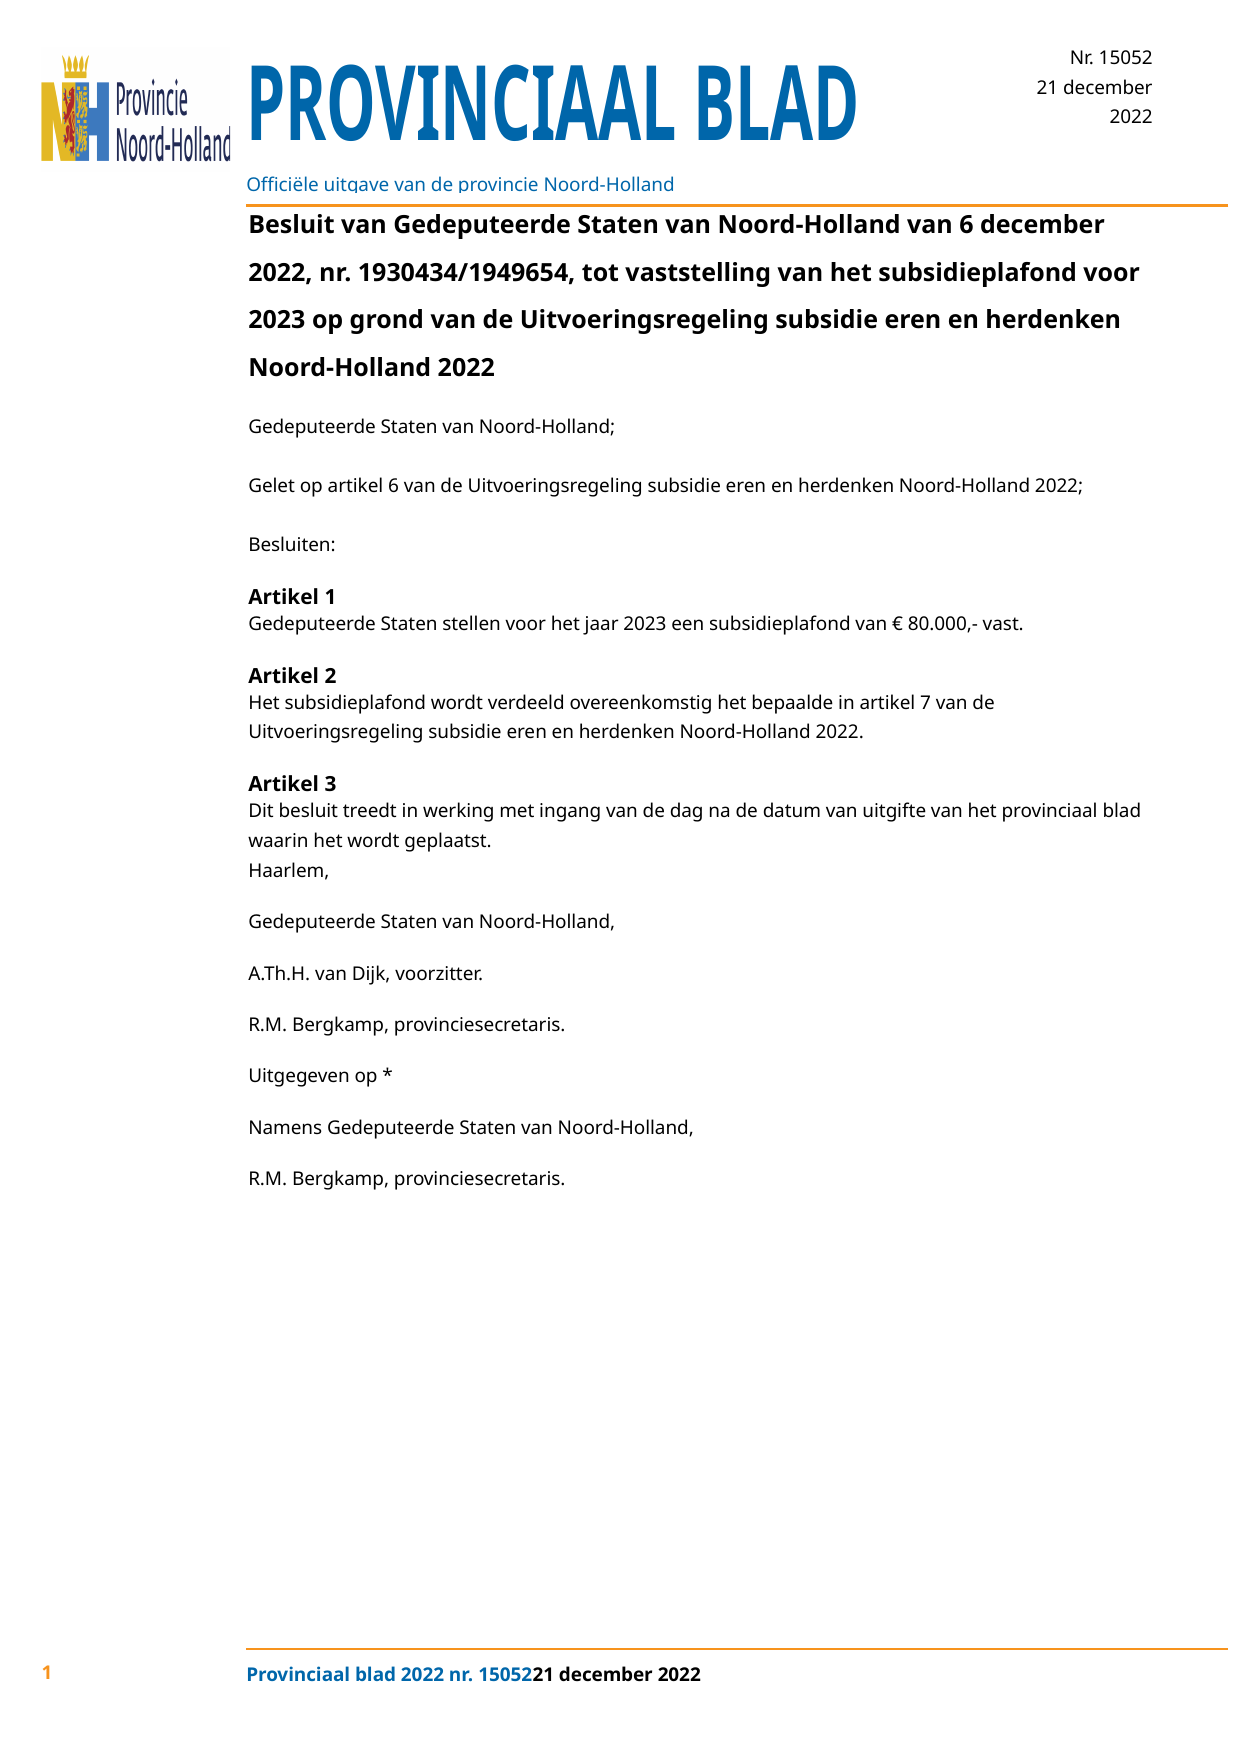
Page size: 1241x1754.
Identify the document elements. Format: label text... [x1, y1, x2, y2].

text Gedeputeerde Staten van Noord-Holland, [248, 908, 1152, 934]
text Artikel 2 [248, 661, 1152, 689]
text Dit besluit treedt in werking met ingang van de dag na de datum van uitgifte van het provinciaal blad waarin het wordt geplaatst. [248, 798, 1152, 853]
text A.Th.H. van Dijk, voorzitter. [248, 960, 1152, 985]
text Haarlem, [248, 857, 1152, 882]
text Het subsidieplafond wordt verdeeld overeenkomstig het bepaalde in artikel 7 van de Uitvoeringsregeling subsidie eren en herdenken Noord-Holland 2022. [248, 689, 1152, 744]
text Uitgegeven op * [248, 1063, 1152, 1088]
text Gedeputeerde Staten stellen voor het jaar 2023 een subsidieplafond van € 80.000,- vast. [248, 610, 1152, 636]
text Artikel 3 [248, 769, 1152, 798]
text Namens Gedeputeerde Staten van Noord-Holland, [248, 1114, 1152, 1140]
text Besluiten: [248, 531, 1152, 557]
text Besluit van Gedeputeerde Staten van Noord-Holland van 6 december 2022, nr. 1930434/1949654, tot vaststelling van het subsidieplafond voor 2023 op grond van de Uitvoeringsregeling subsidie eren en herdenken Noord-Holland 2022 [248, 207, 1152, 384]
text R.M. Bergkamp, provinciesecretaris. [248, 1011, 1152, 1037]
text Artikel 1 [248, 582, 1152, 610]
text R.M. Bergkamp, provinciesecretaris. [248, 1166, 1152, 1191]
text Gelet op artikel 6 van de Uitvoeringsregeling subsidie eren en herdenken Noord-Holland 2022; [248, 472, 1152, 498]
picture [41, 47, 231, 172]
text Gedeputeerde Staten van Noord-Holland; [248, 413, 1152, 439]
